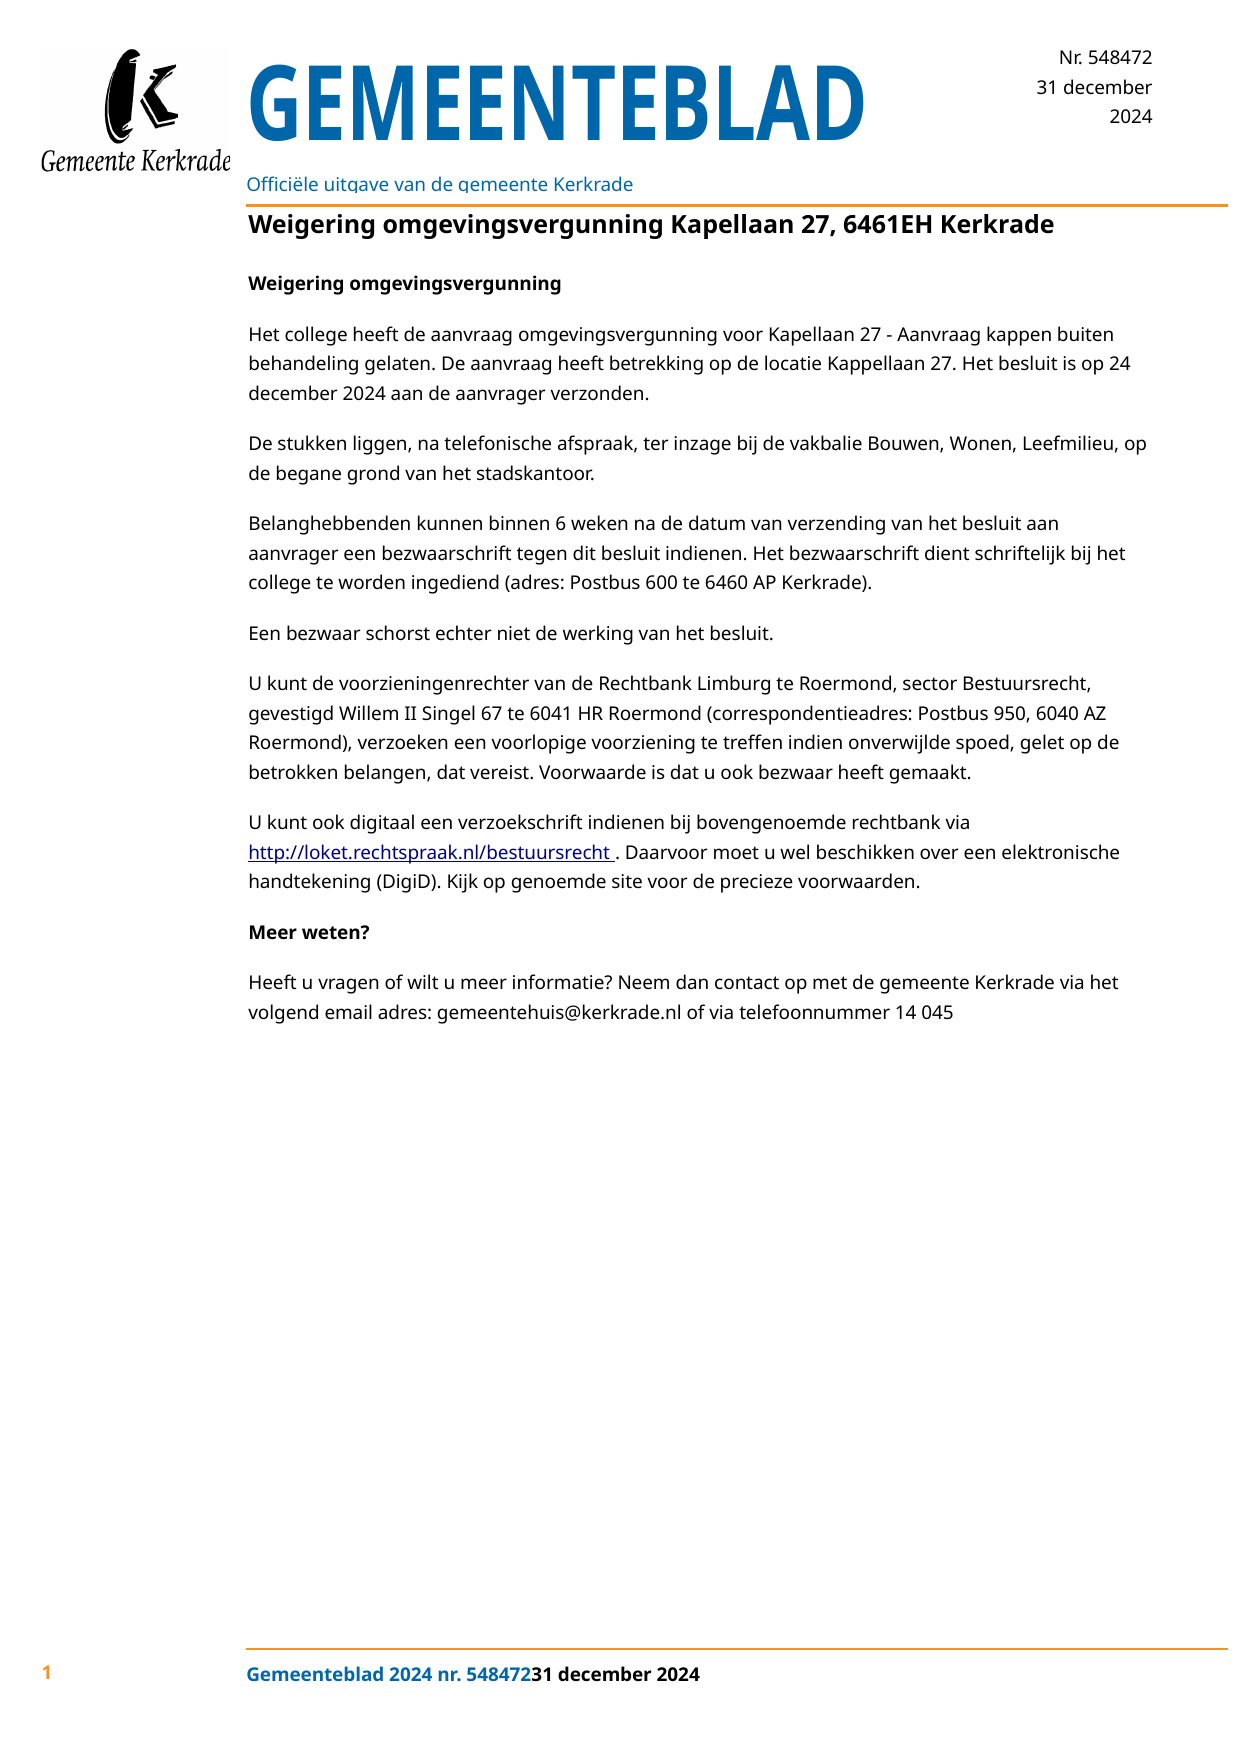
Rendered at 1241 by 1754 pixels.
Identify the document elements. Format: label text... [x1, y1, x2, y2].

text De stukken liggen, na telefonische afspraak, ter inzage bij de vakbalie Bouwen, Wonen, Leefmilieu, op de begane grond van het stadskantoor. [248, 430, 1152, 486]
text Een bezwaar schorst echter niet de werking van het besluit. [248, 620, 1152, 646]
text Weigering omgevingsvergunning [248, 270, 1152, 296]
text Weigering omgevingsvergunning Kapellaan 27, 6461EH Kerkrade [248, 207, 1152, 241]
text U kunt de voorzieningenrechter van de Rechtbank Limburg te Roermond, sector Bestuursrecht, gevestigd Willem II Singel 67 te 6041 HR Roermond (correspondentieadres: Postbus 950, 6040 AZ Roermond), verzoeken een voorlopige voorziening te treffen indien onverwijlde spoed, gelet op de betrokken belangen, dat vereist. Voorwaarde is dat u ook bezwaar heeft gemaakt. [248, 670, 1152, 785]
text U kunt ook digitaal een verzoekschrift indienen bij bovengenoemde rechtbank via http://loket.rechtspraak.nl/bestuursrecht . Daarvoor moet u wel beschikken over een elektronische handtekening (DigiD). Kijk op genoemde site voor de precieze voorwaarden. [248, 809, 1152, 894]
text Het college heeft de aanvraag omgevingsvergunning voor Kapellaan 27 - Aanvraag kappen buiten behandeling gelaten. De aanvraag heeft betrekking op de locatie Kappellaan 27. Het besluit is op 24 december 2024 aan de aanvrager verzonden. [248, 321, 1152, 406]
text Belanghebbenden kunnen binnen 6 weken na de datum van verzending van het besluit aan aanvrager een bezwaarschrift tegen dit besluit indienen. Het bezwaarschrift dient schriftelijk bij het college te worden ingediend (adres: Postbus 600 te 6460 AP Kerkrade). [248, 510, 1152, 595]
text Meer weten? [248, 919, 1152, 945]
picture [41, 47, 231, 172]
text Heeft u vragen of wilt u meer informatie? Neem dan contact op met de gemeente Kerkrade via het volgend email adres: gemeentehuis@kerkrade.nl of via telefoonnummer 14 045 [248, 969, 1152, 1025]
